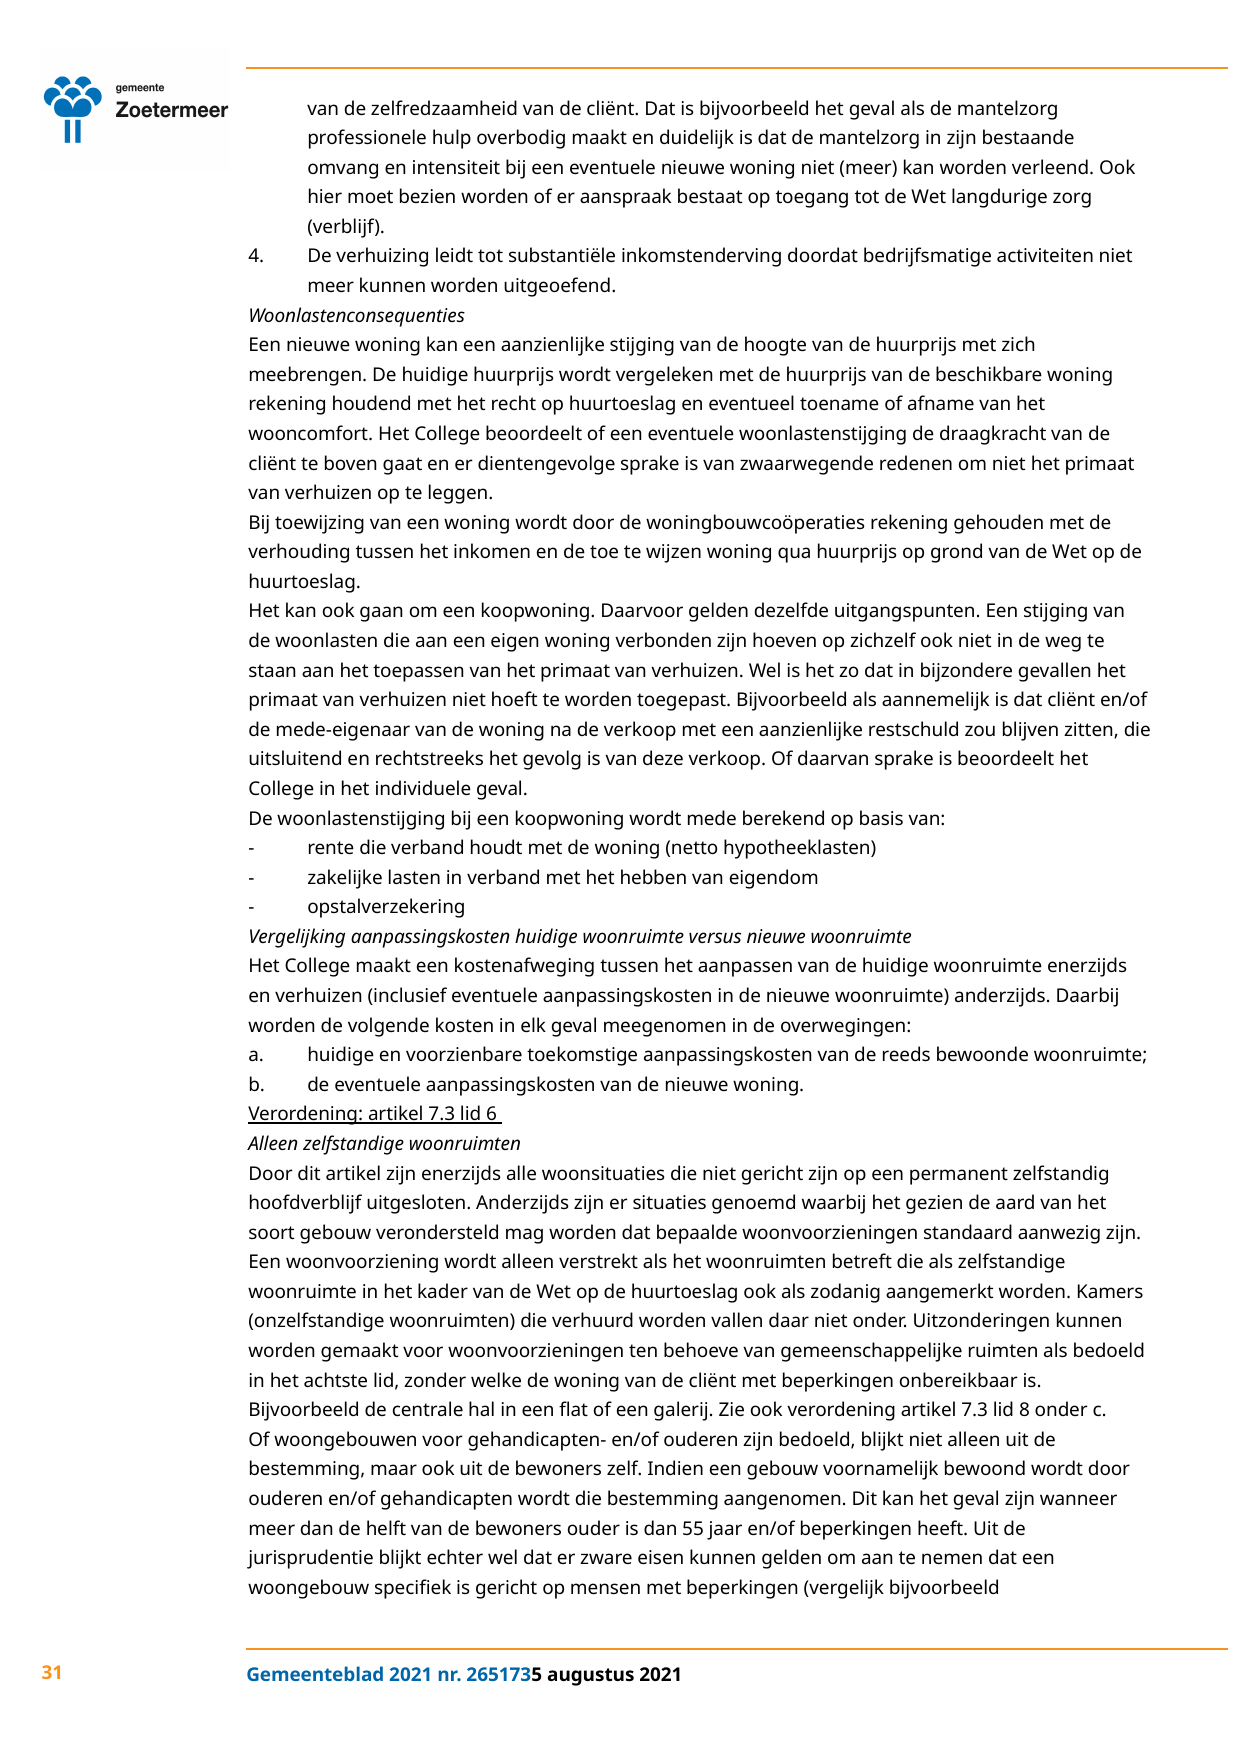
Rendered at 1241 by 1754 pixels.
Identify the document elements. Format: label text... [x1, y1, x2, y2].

list van de zelfredzaamheid van de cliënt. Dat is bijvoorbeeld het geval als de mantelzorg professionele hulp overbodig maakt en duidelijk is dat de mantelzorg in zijn bestaande omvang en intensiteit bij een eventuele nieuwe woning niet (meer) kan worden verleend. Ook hier moet bezien worden of er aanspraak bestaat op toegang tot de Wet langdurige zorg (verblijf). [248, 95, 1152, 239]
list opstalverzekering [248, 893, 1152, 919]
text Een nieuwe woning kan een aanzienlijke stijging van de hoogte van de huurprijs met zich meebrengen. De huidige huurprijs wordt vergeleken met de huurprijs van de beschikbare woning rekening houdend met het recht op huurtoeslag en eventueel toename of afname van het wooncomfort. Het College beoordeelt of een eventuele woonlastenstijging de draagkracht van de cliënt te boven gaat en er dientengevolge sprake is van zwaarwegende redenen om niet het primaat van verhuizen op te leggen. [248, 331, 1152, 505]
picture [41, 47, 231, 172]
list rente die verband houdt met de woning (netto hypotheeklasten) [248, 834, 1152, 860]
text De woonlastenstijging bij een koopwoning wordt mede berekend op basis van: [248, 805, 1152, 831]
list de eventuele aanpassingskosten van de nieuwe woning. [248, 1071, 1152, 1097]
text Of woongebouwen voor gehandicapten- en/of ouderen zijn bedoeld, blijkt niet alleen uit de bestemming, maar ook uit de bewoners zelf. Indien een gebouw voornamelijk bewoond wordt door ouderen en/of gehandicapten wordt die bestemming aangenomen. Dit kan het geval zijn wanneer meer dan de helft van de bewoners ouder is dan 55 jaar en/of beperkingen heeft. Uit de jurisprudentie blijkt echter wel dat er zware eisen kunnen gelden om aan te nemen dat een woongebouw specifiek is gericht op mensen met beperkingen (vergelijk bijvoorbeeld [248, 1426, 1152, 1600]
text Door dit artikel zijn enerzijds alle woonsituaties die niet gericht zijn op een permanent zelfstandig hoofdverblijf uitgesloten. Anderzijds zijn er situaties genoemd waarbij het gezien de aard van het soort gebouw verondersteld mag worden dat bepaalde woonvoorzieningen standaard aanwezig zijn. Een woonvoorziening wordt alleen verstrekt als het woonruimten betreft die als zelfstandige woonruimte in het kader van de Wet op de huurtoeslag ook als zodanig aangemerkt worden. Kamers (onzelfstandige woonruimten) die verhuurd worden vallen daar niet onder. Uitzonderingen kunnen worden gemaakt voor woonvoorzieningen ten behoeve van gemeenschappelijke ruimten als bedoeld in het achtste lid, zonder welke de woning van de cliënt met beperkingen onbereikbaar is. Bijvoorbeeld de centrale hal in een flat of een galerij. Zie ook verordening artikel 7.3 lid 8 onder c. [248, 1160, 1152, 1422]
text Het kan ook gaan om een koopwoning. Daarvoor gelden dezelfde uitgangspunten. Een stijging van de woonlasten die aan een eigen woning verbonden zijn hoeven op zichzelf ook niet in de weg te staan aan het toepassen van het primaat van verhuizen. Wel is het zo dat in bijzondere gevallen het primaat van verhuizen niet hoeft te worden toegepast. Bijvoorbeeld als aannemelijk is dat cliënt en/of de mede-eigenaar van de woning na de verkoop met een aanzienlijke restschuld zou blijven zitten, die uitsluitend en rechtstreeks het gevolg is van deze verkoop. Of daarvan sprake is beoordeelt het College in het individuele geval. [248, 598, 1152, 801]
text Het College maakt een kostenafweging tussen het aanpassen van de huidige woonruimte enerzijds en verhuizen (inclusief eventuele aanpassingskosten in de nieuwe woonruimte) anderzijds. Daarbij worden de volgende kosten in elk geval meegenomen in de overwegingen: [248, 953, 1152, 1038]
text Bij toewijzing van een woning wordt door de woningbouwcoöperaties rekening gehouden met de verhouding tussen het inkomen en de toe te wijzen woning qua huurprijs op grond van de Wet op de huurtoeslag. [248, 509, 1152, 594]
list huidige en voorzienbare toekomstige aanpassingskosten van de reeds bewoonde woonruimte; [248, 1041, 1152, 1067]
text Verordening: artikel 7.3 lid 6 [248, 1101, 1152, 1126]
text Vergelijking aanpassingskosten huidige woonruimte versus nieuwe woonruimte [248, 923, 1152, 949]
list zakelijke lasten in verband met het hebben van eigendom [248, 864, 1152, 890]
text Alleen zelfstandige woonruimten [248, 1130, 1152, 1156]
list De verhuizing leidt tot substantiële inkomstenderving doordat bedrijfsmatige activiteiten niet meer kunnen worden uitgeoefend. [248, 243, 1152, 298]
text Woonlastenconsequenties [248, 302, 1152, 328]
